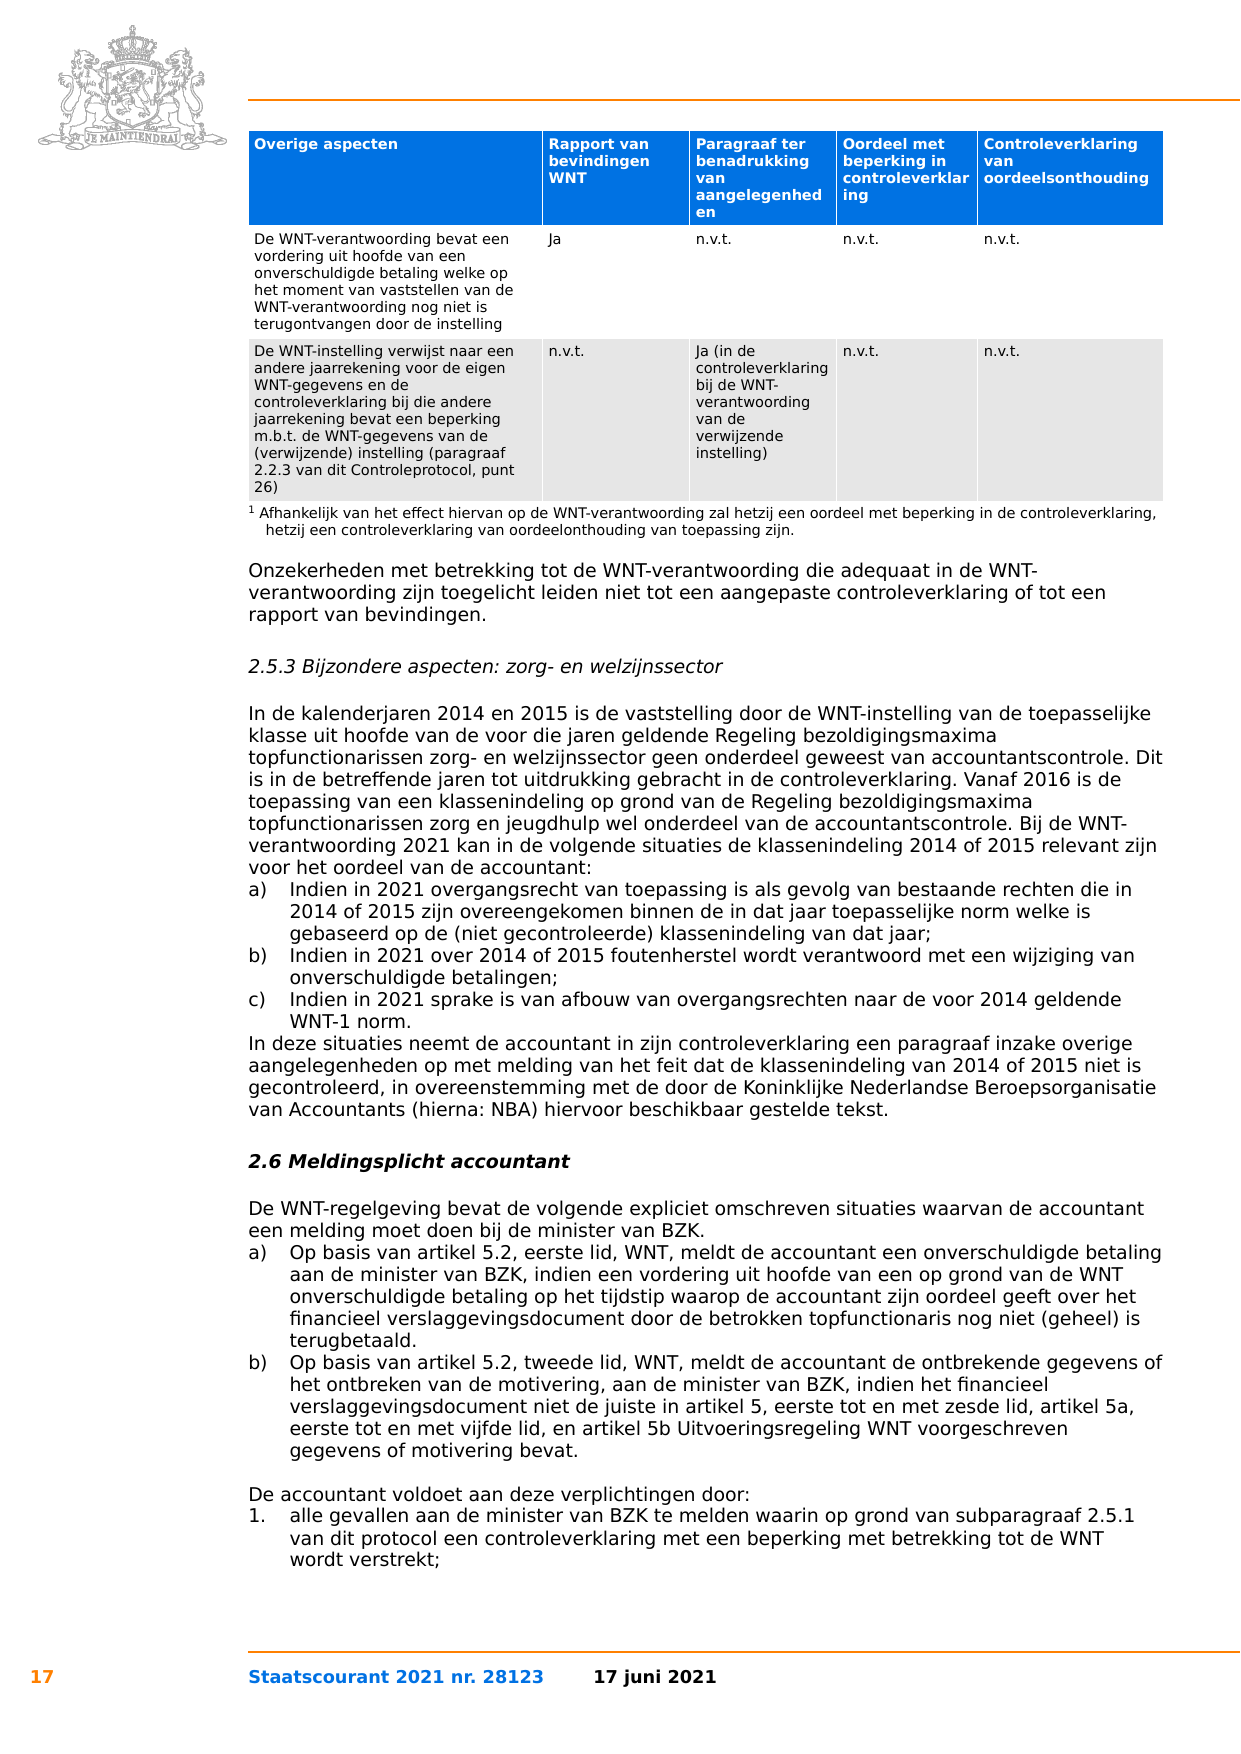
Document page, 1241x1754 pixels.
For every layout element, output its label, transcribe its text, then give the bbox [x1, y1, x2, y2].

table_cell Ja (in de controleverklaring bij de WNT-verantwoording van de verwijzende instelling) [690, 339, 836, 501]
text In de kalenderjaren 2014 en 2015 is de vaststelling door de WNT-instelling van de toepasselijke klasse uit hoofde van de voor die jaren geldende Regeling bezoldigingsmaxima topfunctionarissen zorg- en welzijnssector geen onderdeel geweest van accountantscontrole. Dit is in de betreffende jaren tot uitdrukking gebracht in de controleverklaring. Vanaf 2016 is de toepassing van een klassenindeling op grond van de Regeling bezoldigingsmaxima topfunctionarissen zorg en jeugdhulp wel onderdeel van de accountantscontrole. Bij de WNT-verantwoording 2021 kan in de volgende situaties de klassenindeling 2014 of 2015 relevant zijn voor het oordeel van de accountant: [248, 703, 1163, 879]
text a) Indien in 2021 overgangsrecht van toepassing is als gevolg van bestaande rechten die in 2014 of 2015 zijn overeengekomen binnen de in dat jaar toepasselijke norm welke is gebaseerd op de (niet gecontroleerde) klassenindeling van dat jaar; [248, 879, 1163, 945]
table_cell De WNT-verantwoording bevat een vordering uit hoofde van een onverschuldigde betaling welke op het moment van vaststellen van de WNT-verantwoording nog niet is terugontvangen door de instelling [249, 226, 542, 337]
table_cell n.v.t. [978, 339, 1163, 501]
table_header Oordeel met beperking in controleverklaring [837, 131, 977, 225]
text Onzekerheden met betrekking tot de WNT-verantwoording die adequaat in de WNT-verantwoording zijn toegelicht leiden niet tot een aangepaste controleverklaring of tot een rapport van bevindingen. [248, 560, 1163, 626]
table_cell n.v.t. [837, 226, 977, 337]
table_cell n.v.t. [543, 339, 689, 501]
text De WNT-regelgeving bevat de volgende expliciet omschreven situaties waarvan de accountant een melding moet doen bij de minister van BZK. [248, 1198, 1163, 1242]
table_cell De WNT-instelling verwijst naar een andere jaarrekening voor de eigen WNT-gegevens en de controleverklaring bij die andere jaarrekening bevat een beperking m.b.t. de WNT-gegevens van de (verwijzende) instelling (paragraaf 2.2.3 van dit Controleprotocol, punt 26) [249, 339, 542, 501]
table_header Controleverklaring van oordeelsonthouding [978, 131, 1163, 225]
table_header Overige aspecten [249, 131, 542, 225]
table_cell n.v.t. [690, 226, 836, 337]
subtitle 2.5.3 Bijzondere aspecten: zorg- en welzijnssector [248, 656, 1163, 678]
table_header Rapport van bevindingen WNT [543, 131, 689, 225]
text c) Indien in 2021 sprake is van afbouw van overgangsrechten naar de voor 2014 geldende WNT-1 norm. [248, 989, 1163, 1033]
table_cell 1 Afhankelijk van het effect hiervan op de WNT-verantwoording zal hetzij een oordeel met beperking in de controleverklaring, hetzij een controleverklaring van oordeelonthouding van toepassing zijn. [248, 502, 1163, 538]
text b) Op basis van artikel 5.2, tweede lid, WNT, meldt de accountant de ontbrekende gegevens of het ontbreken van de motivering, aan de minister van BZK, indien het financieel verslaggevingsdocument niet de juiste in artikel 5, eerste tot en met zesde lid, artikel 5a, eerste tot en met vijfde lid, en artikel 5b Uitvoeringsregeling WNT voorgeschreven gegevens of motivering bevat. [248, 1352, 1163, 1462]
subtitle 2.6 Meldingsplicht accountant [248, 1151, 1163, 1173]
picture [38, 25, 227, 150]
table_cell n.v.t. [978, 226, 1163, 337]
text De accountant voldoet aan deze verplichtingen door: [248, 1483, 1163, 1505]
text 1. alle gevallen aan de minister van BZK te melden waarin op grond van subparagraaf 2.5.1 van dit protocol een controleverklaring met een beperking met betrekking tot de WNT wordt verstrekt; [248, 1505, 1163, 1571]
text In deze situaties neemt de accountant in zijn controleverklaring een paragraaf inzake overige aangelegenheden op met melding van het feit dat de klassenindeling van 2014 of 2015 niet is gecontroleerd, in overeenstemming met de door de Koninklijke Nederlandse Beroepsorganisatie van Accountants (hierna: NBA) hiervoor beschikbaar gestelde tekst. [248, 1033, 1163, 1121]
table_cell Ja [543, 226, 689, 337]
table_cell n.v.t. [837, 339, 977, 501]
table_header Paragraaf ter benadrukking van aangelegenheden [690, 131, 836, 225]
text b) Indien in 2021 over 2014 of 2015 foutenherstel wordt verantwoord met een wijziging van onverschuldigde betalingen; [248, 945, 1163, 989]
text a) Op basis van artikel 5.2, eerste lid, WNT, meldt de accountant een onverschuldigde betaling aan de minister van BZK, indien een vordering uit hoofde van een op grond van de WNT onverschuldigde betaling op het tijdstip waarop de accountant zijn oordeel geeft over het financieel verslaggevingsdocument door de betrokken topfunctionaris nog niet (geheel) is terugbetaald. [248, 1242, 1163, 1352]
